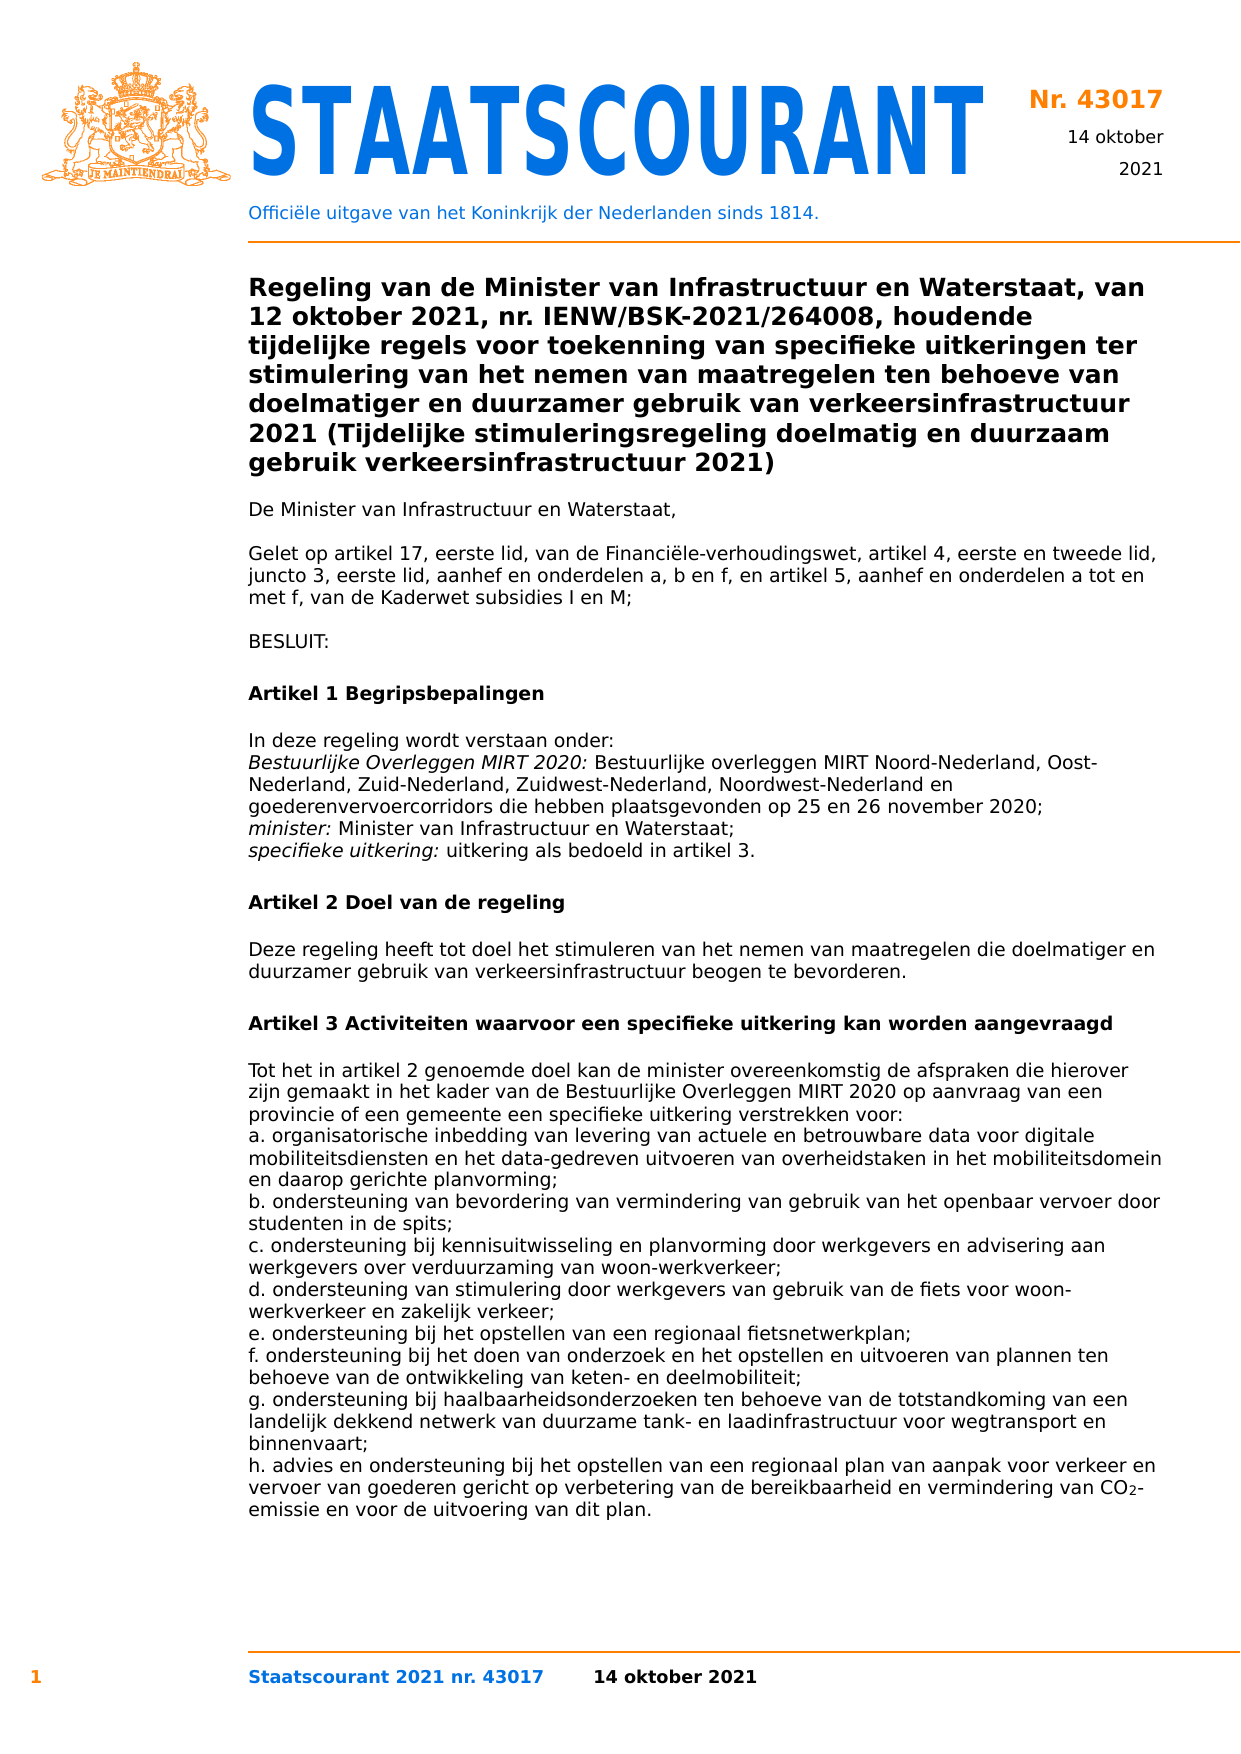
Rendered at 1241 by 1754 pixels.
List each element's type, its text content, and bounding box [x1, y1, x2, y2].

text Gelet op artikel 17, eerste lid, van de Financiële-verhoudingswet, artikel 4, eerste en tweede lid, juncto 3, eerste lid, aanhef en onderdelen a, b en f, en artikel 5, aanhef en onderdelen a tot en met f, van de Kaderwet subsidies I en M; [248, 543, 1163, 609]
text f. ondersteuning bij het doen van onderzoek en het opstellen en uitvoeren van plannen ten behoeve van de ontwikkeling van keten- en deelmobiliteit; [248, 1345, 1163, 1389]
text Deze regeling heeft tot doel het stimuleren van het nemen van maatregelen die doelmatiger en duurzamer gebruik van verkeersinfrastructuur beogen te bevorderen. [248, 938, 1163, 982]
text c. ondersteuning bij kennisuitwisseling en planvorming door werkgevers en advisering aan werkgevers over verduurzaming van woon-werkverkeer; [248, 1235, 1163, 1279]
table_cell 2021 [998, 153, 1240, 203]
text De Minister van Infrastructuur en Waterstaat, [248, 499, 1163, 521]
table_cell 14 oktober [998, 121, 1240, 153]
subtitle Artikel 2 Doel van de regeling [248, 892, 1163, 913]
text In deze regeling wordt verstaan onder: [248, 730, 1163, 752]
text Bestuurlijke Overleggen MIRT 2020: Bestuurlijke overleggen MIRT Noord-Nederland, Oost-Nederland, Zuid-Nederland, Zuidwest-Nederland, Noordwest-Nederland en goederenvervoercorridors die hebben plaatsgevonden op 25 en 26 november 2020; [248, 752, 1163, 818]
table_header STAATSCOURANT [248, 62, 998, 203]
picture [41, 62, 231, 186]
text b. ondersteuning van bevordering van vermindering van gebruik van het openbaar vervoer door studenten in de spits; [248, 1191, 1163, 1235]
subtitle Artikel 1 Begripsbepalingen [248, 683, 1163, 705]
text e. ondersteuning bij het opstellen van een regionaal fietsnetwerkplan; [248, 1323, 1163, 1345]
text minister: Minister van Infrastructuur en Waterstaat; [248, 818, 1163, 839]
text specifieke uitkering: uitkering als bedoeld in artikel 3. [248, 839, 1163, 862]
text a. organisatorische inbedding van levering van actuele en betrouwbare data voor digitale mobiliteitsdiensten en het data-gedreven uitvoeren van overheidstaken in het mobiliteitsdomein en daarop gerichte planvorming; [248, 1125, 1163, 1191]
text d. ondersteuning van stimulering door werkgevers van gebruik van de fiets voor woon-werkverkeer en zakelijk verkeer; [248, 1279, 1163, 1323]
text g. ondersteuning bij haalbaarheidsonderzoeken ten behoeve van de totstandkoming van een landelijk dekkend netwerk van duurzame tank- en laadinfrastructuur voor wegtransport en binnenvaart; [248, 1389, 1163, 1455]
text Tot het in artikel 2 genoemde doel kan de minister overeenkomstig de afspraken die hierover zijn gemaakt in het kader van de Bestuurlijke Overleggen MIRT 2020 op aanvraag van een provincie of een gemeente een specifieke uitkering verstrekken voor: [248, 1059, 1163, 1125]
table_header Nr. 43017 [998, 62, 1240, 121]
table_cell Officiële uitgave van het Koninkrijk der Nederlanden sinds 1814. [248, 203, 1240, 241]
table_header [25, 62, 248, 241]
subtitle Regeling van de Minister van Infrastructuur en Waterstaat, van 12 oktober 2021, nr. IENW/BSK-2021/264008, houdende tijdelijke regels voor toekenning van specifieke uitkeringen ter stimulering van het nemen van maatregelen ten behoeve van doelmatiger en duurzamer gebruik van verkeersinfrastructuur 2021 (Tijdelijke stimuleringsregeling doelmatig en duurzaam gebruik verkeersinfrastructuur 2021) [248, 273, 1163, 477]
text h. advies en ondersteuning bij het opstellen van een regionaal plan van aanpak voor verkeer en vervoer van goederen gericht op verbetering van de bereikbaarheid en vermindering van CO2-emissie en voor de uitvoering van dit plan. [248, 1455, 1163, 1521]
text BESLUIT: [248, 631, 1163, 653]
subtitle Artikel 3 Activiteiten waarvoor een specifieke uitkering kan worden aangevraagd [248, 1012, 1163, 1034]
